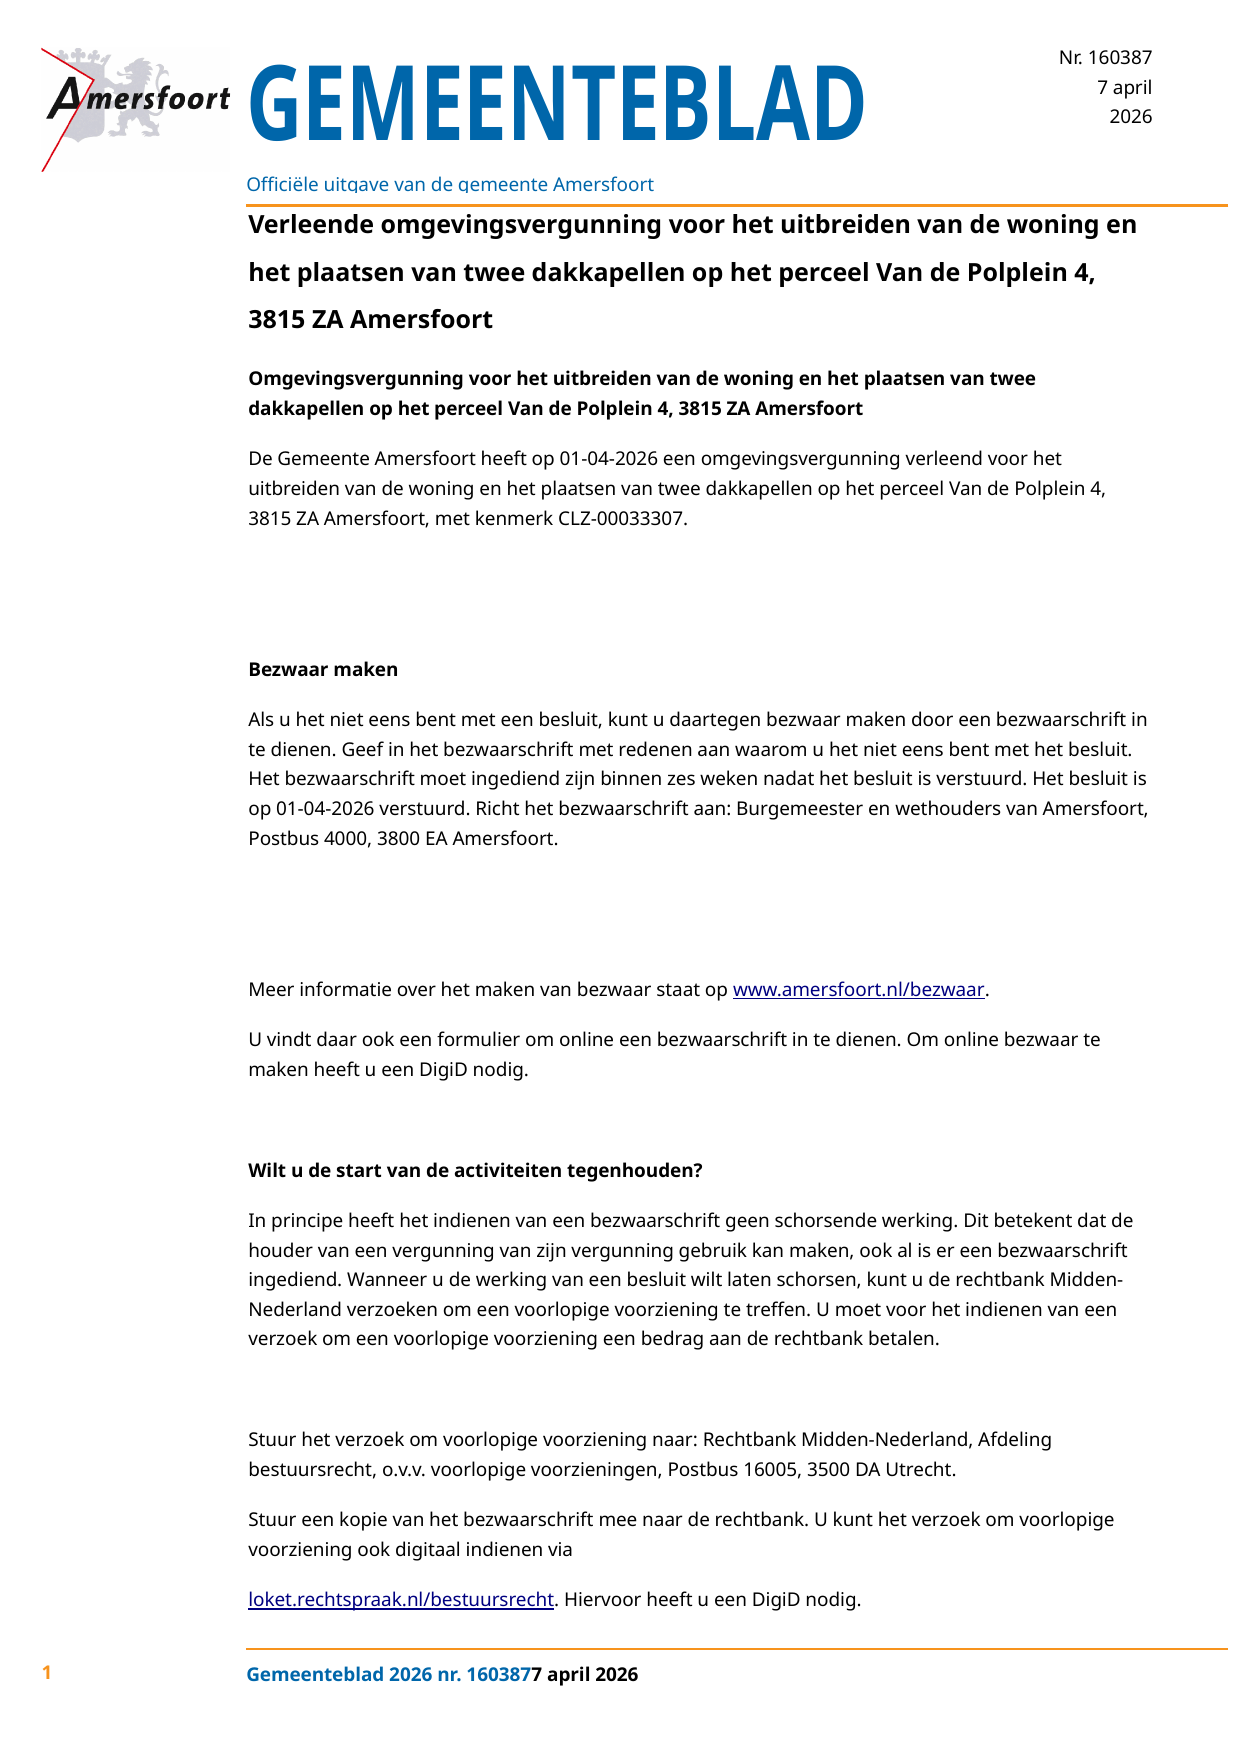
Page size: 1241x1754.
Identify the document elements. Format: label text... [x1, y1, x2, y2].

text Verleende omgevingsvergunning voor het uitbreiden van de woning en het plaatsen van twee dakkapellen op het perceel Van de Polplein 4, 3815 ZA Amersfoort [248, 207, 1152, 336]
text Meer informatie over het maken van bezwaar staat op www.amersfoort.nl/bezwaar. [248, 976, 1152, 1002]
text Stuur een kopie van het bezwaarschrift mee naar de rechtbank. U kunt het verzoek om voorlopige voorziening ook digitaal indienen via [248, 1506, 1152, 1562]
text De Gemeente Amersfoort heeft op 01-04-2026 een omgevingsvergunning verleend voor het uitbreiden van de woning en het plaatsen van twee dakkapellen op het perceel Van de Polplein 4, 3815 ZA Amersfoort, met kenmerk CLZ-00033307. [248, 446, 1152, 530]
text loket.rechtspraak.nl/bestuursrecht. Hiervoor heeft u een DigiD nodig. [248, 1586, 1152, 1612]
text Bezwaar maken [248, 656, 1152, 682]
text Als u het niet eens bent met een besluit, kunt u daartegen bezwaar maken door een bezwaarschrift in te dienen. Geef in het bezwaarschrift met redenen aan waarom u het niet eens bent met het besluit. Het bezwaarschrift moet ingediend zijn binnen zes weken nadat het besluit is verstuurd. Het besluit is op 01-04-2026 verstuurd. Richt het bezwaarschrift aan: Burgemeester en wethouders van Amersfoort, Postbus 4000, 3800 EA Amersfoort. [248, 706, 1152, 850]
text Stuur het verzoek om voorlopige voorziening naar: Rechtbank Midden-Nederland, Afdeling bestuursrecht, o.v.v. voorlopige voorzieningen, Postbus 16005, 3500 DA Utrecht. [248, 1426, 1152, 1482]
text U vindt daar ook een formulier om online een bezwaarschrift in te dienen. Om online bezwaar te maken heeft u een DigiD nodig. [248, 1026, 1152, 1082]
text Omgevingsvergunning voor het uitbreiden van de woning en het plaatsen van twee dakkapellen op het perceel Van de Polplein 4, 3815 ZA Amersfoort [248, 366, 1152, 421]
text In principe heeft het indienen van een bezwaarschrift geen schorsende werking. Dit betekent dat de houder van een vergunning van zijn vergunning gebruik kan maken, ook al is er een bezwaarschrift ingediend. Wanneer u de werking van een besluit wilt laten schorsen, kunt u de rechtbank Midden-Nederland verzoeken om een voorlopige voorziening te treffen. U moet voor het indienen van een verzoek om een voorlopige voorziening een bedrag aan de rechtbank betalen. [248, 1207, 1152, 1351]
picture [41, 47, 231, 172]
text Wilt u de start van de activiteiten tegenhouden? [248, 1157, 1152, 1182]
